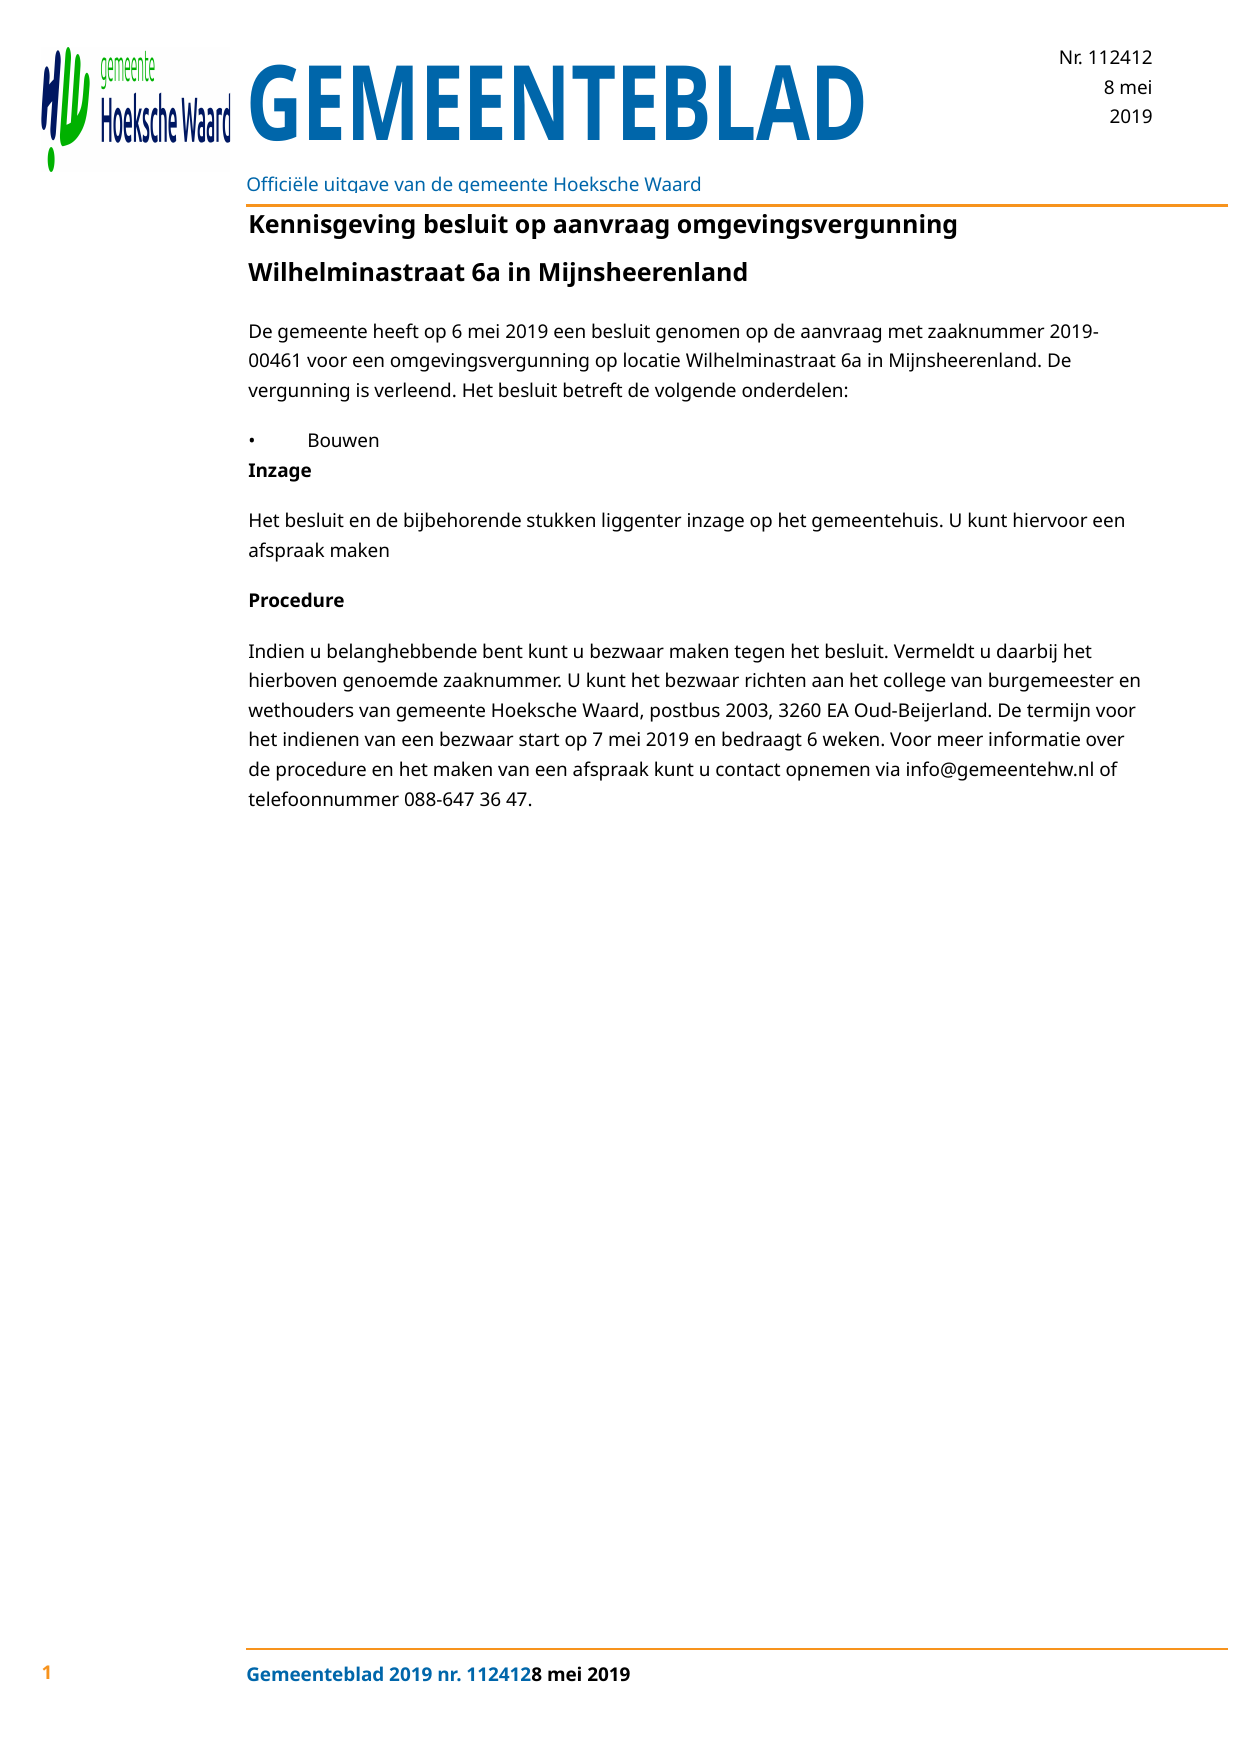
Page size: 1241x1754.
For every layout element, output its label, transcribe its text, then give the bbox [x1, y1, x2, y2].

text De gemeente heeft op 6 mei 2019 een besluit genomen op de aanvraag met zaaknummer 2019-00461 voor een omgevingsvergunning op locatie Wilhelminastraat 6a in Mijnsheerenland. De vergunning is verleend. Het besluit betreft de volgende onderdelen: [248, 318, 1152, 403]
list Bouwen [248, 427, 1152, 453]
text Het besluit en de bijbehorende stukken liggenter inzage op het gemeentehuis. U kunt hiervoor een afspraak maken [248, 507, 1152, 563]
text Inzage [248, 457, 1152, 483]
picture [41, 47, 231, 172]
text Procedure [248, 587, 1152, 613]
text Kennisgeving besluit op aanvraag omgevingsvergunning Wilhelminastraat 6a in Mijnsheerenland [248, 207, 1152, 288]
text Indien u belanghebbende bent kunt u bezwaar maken tegen het besluit. Vermeldt u daarbij het hierboven genoemde zaaknummer. U kunt het bezwaar richten aan het college van burgemeester en wethouders van gemeente Hoeksche Waard, postbus 2003, 3260 EA Oud-Beijerland. De termijn voor het indienen van een bezwaar start op 7 mei 2019 en bedraagt 6 weken. Voor meer informatie over de procedure en het maken van een afspraak kunt u contact opnemen via info@gemeentehw.nl of telefoonnummer 088-647 36 47. [248, 638, 1152, 812]
